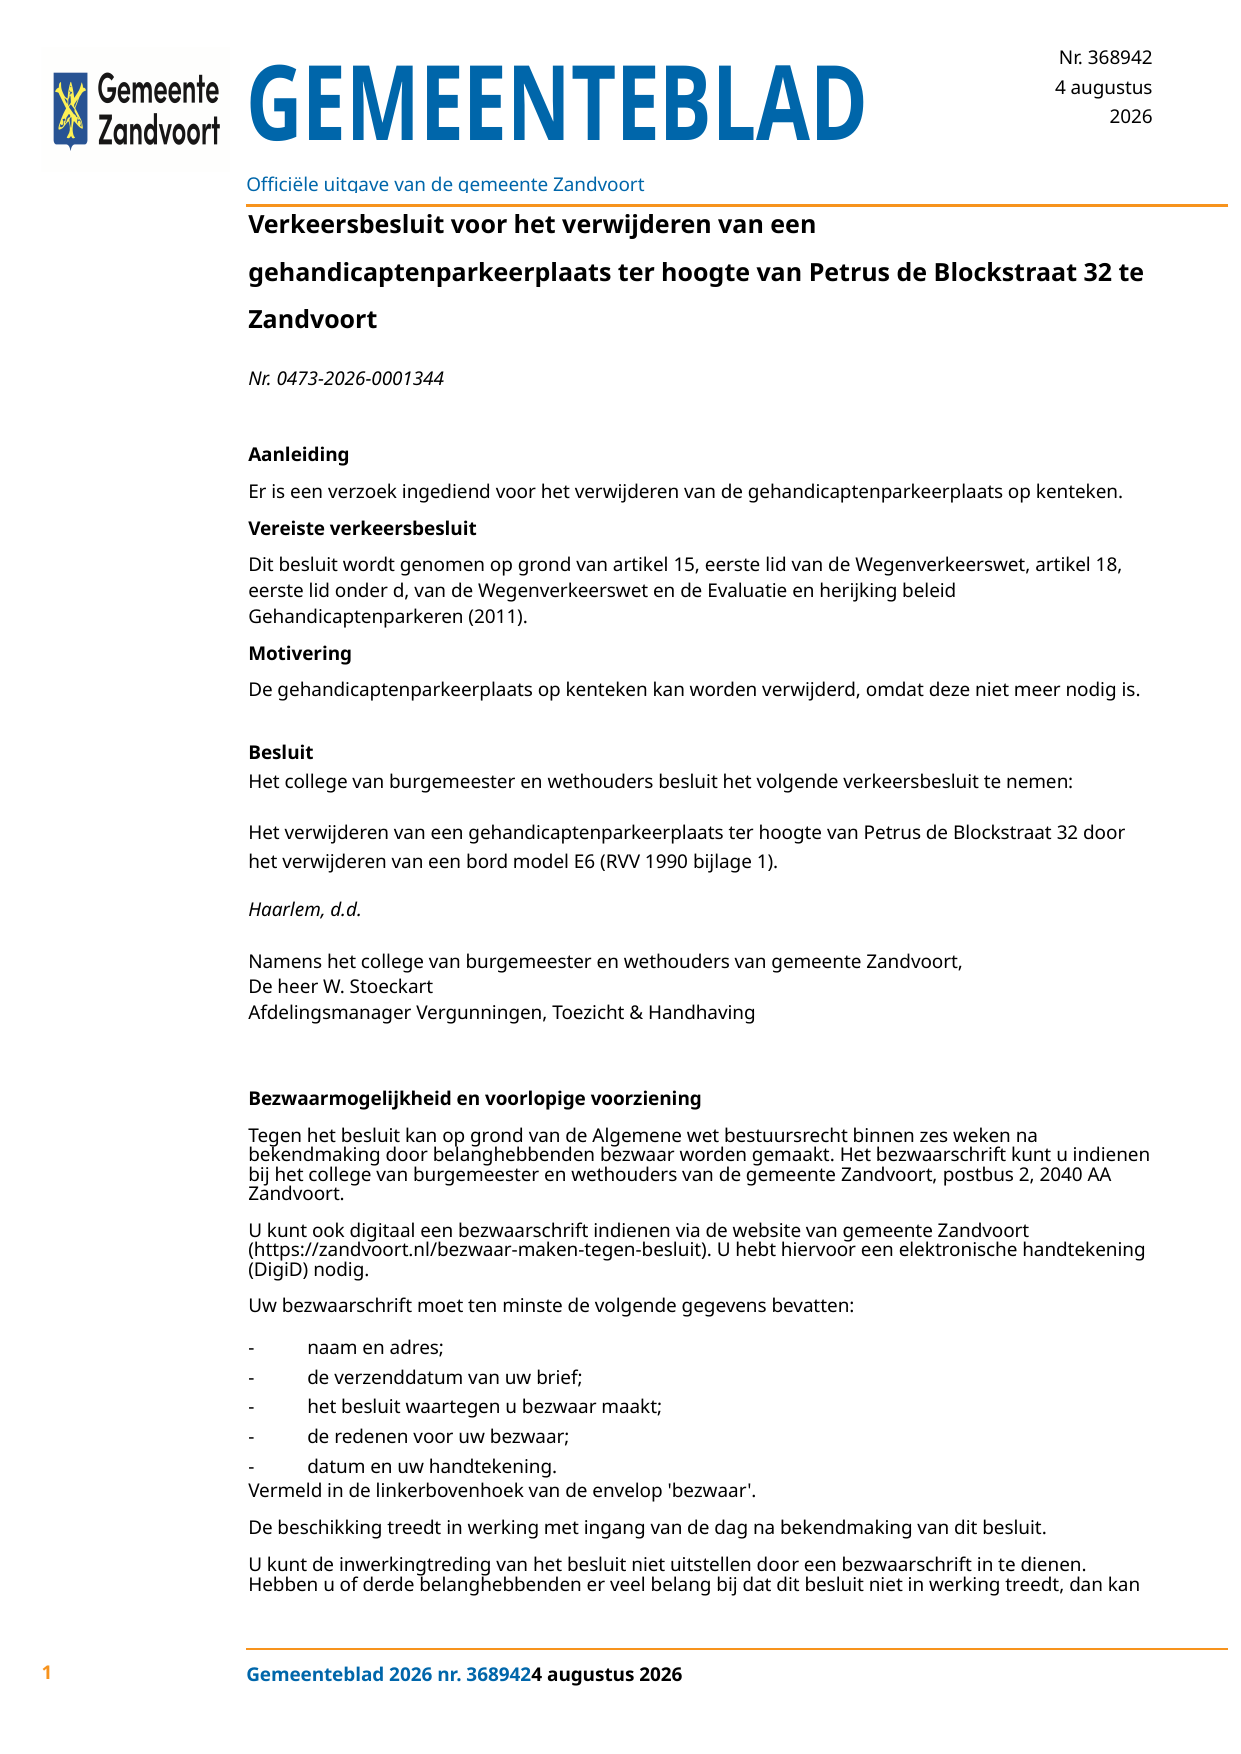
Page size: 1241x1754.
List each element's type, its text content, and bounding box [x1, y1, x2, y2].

list datum en uw handtekening. [248, 1453, 1152, 1478]
list de redenen voor uw bezwaar; [248, 1423, 1152, 1449]
text Namens het college van burgemeester en wethouders van gemeente Zandvoort, [248, 948, 1152, 974]
text U kunt de inwerkingtreding van het besluit niet uitstellen door een bezwaarschrift in te dienen. Hebben u of derde belanghebbenden er veel belang bij dat dit besluit niet in werking treedt, dan kan [248, 1556, 1152, 1595]
text Afdelingsmanager Vergunningen, Toezicht & Handhaving [248, 999, 1152, 1025]
text Uw bezwaarschrift moet ten minste de volgende gegevens bevatten: [248, 1297, 1152, 1317]
text Nr. 0473-2026-0001344 [248, 366, 1152, 391]
text Vermeld in de linkerbovenhoek van de envelop 'bezwaar'. [248, 1482, 1152, 1502]
text Het verwijderen van een gehandicaptenparkeerplaats ter hoogte van Petrus de Blockstraat 32 door het verwijderen van een bord model E6 (RVV 1990 bijlage 1). [248, 819, 1152, 874]
text Verkeersbesluit voor het verwijderen van een gehandicaptenparkeerplaats ter hoogte van Petrus de Blockstraat 32 te Zandvoort [248, 207, 1152, 336]
text De gehandicaptenparkeerplaats op kenteken kan worden verwijderd, omdat deze niet meer nodig is. [248, 676, 1152, 702]
text Besluit [248, 739, 1152, 765]
text De heer W. Stoeckart [248, 974, 1152, 999]
list het besluit waartegen u bezwaar maakt; [248, 1394, 1152, 1419]
text De beschikking treedt in werking met ingang van de dag na bekendmaking van dit besluit. [248, 1519, 1152, 1539]
text Dit besluit wordt genomen op grond van artikel 15, eerste lid van de Wegenverkeerswet, artikel 18, eerste lid onder d, van de Wegenverkeerswet en de Evaluatie en herijking beleid Gehandicaptenparkeren (2011). [248, 552, 1152, 629]
text Motivering [248, 640, 1152, 665]
text Vereiste verkeersbesluit [248, 515, 1152, 541]
text Aanleiding [248, 442, 1152, 467]
text Bezwaarmogelijkheid en voorlopige voorziening [248, 1090, 1152, 1109]
picture [41, 47, 231, 172]
text Het college van burgemeester en wethouders besluit het volgende verkeersbesluit te nemen: [248, 769, 1152, 794]
text Haarlem, d.d. [248, 896, 1152, 922]
text U kunt ook digitaal een bezwaarschrift indienen via de website van gemeente Zandvoort (https://zandvoort.nl/bezwaar-maken-tegen-besluit). U hebt hiervoor een elektronische handtekening (DigiD) nodig. [248, 1222, 1152, 1280]
list de verzenddatum van uw brief; [248, 1364, 1152, 1390]
text Tegen het besluit kan op grond van de Algemene wet bestuursrecht binnen zes weken na bekendmaking door belanghebbenden bezwaar worden gemaakt. Het bezwaarschrift kunt u indienen bij het college van burgemeester en wethouders van de gemeente Zandvoort, postbus 2, 2040 AA Zandvoort. [248, 1127, 1152, 1204]
list naam en adres; [248, 1334, 1152, 1360]
text Er is een verzoek ingediend voor het verwijderen van de gehandicaptenparkeerplaats op kenteken. [248, 478, 1152, 504]
